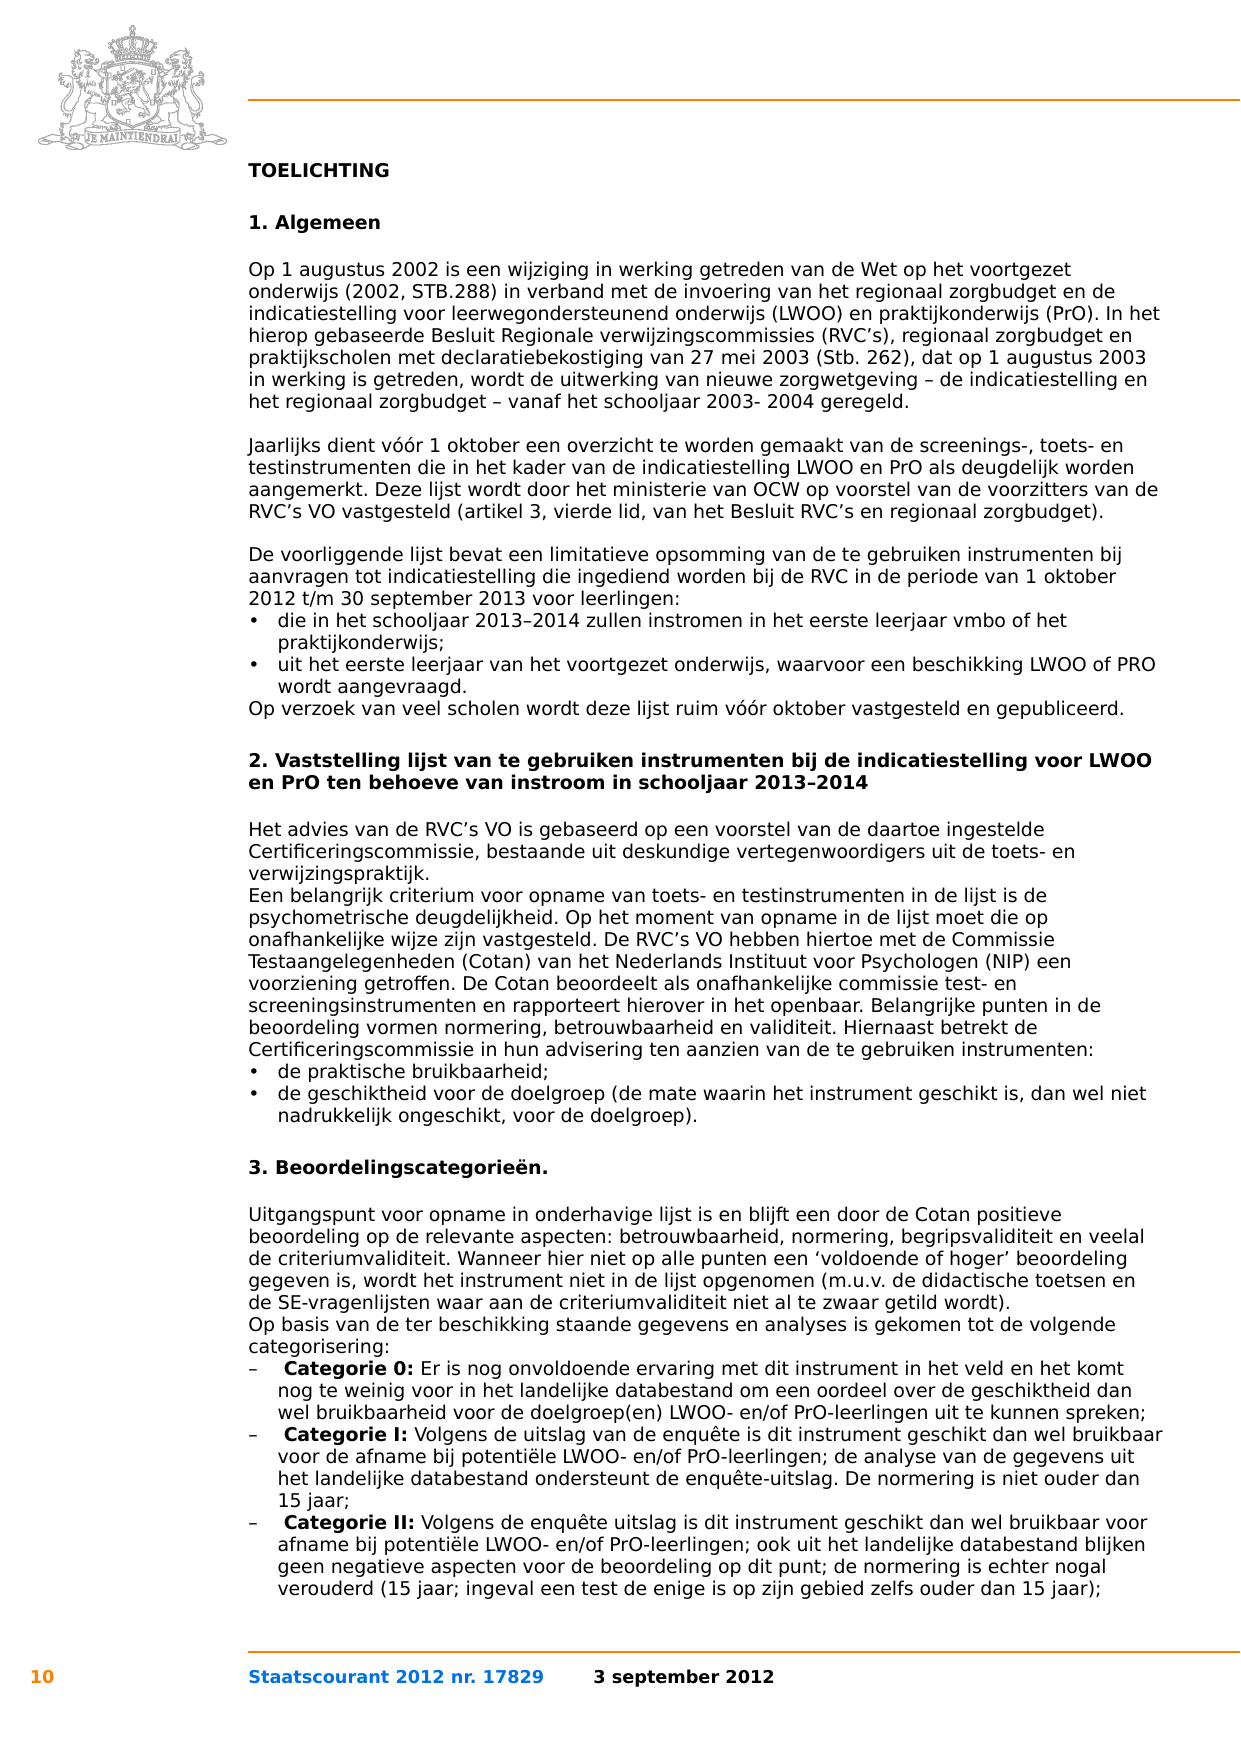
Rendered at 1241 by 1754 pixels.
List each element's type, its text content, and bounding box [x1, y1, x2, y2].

text – Categorie II: Volgens de enquête uitslag is dit instrument geschikt dan wel bruikbaar voor afname bij potentiële LWOO- en/of PrO-leerlingen; ook uit het landelijke databestand blijken geen negatieve aspecten voor de beoordeling op dit punt; de normering is echter nogal verouderd (15 jaar; ingeval een test de enige is op zijn gebied zelfs ouder dan 15 jaar); [248, 1512, 1163, 1599]
text Een belangrijk criterium voor opname van toets- en testinstrumenten in de lijst is de psychometrische deugdelijkheid. Op het moment van opname in de lijst moet die op onafhankelijke wijze zijn vastgesteld. De RVC’s VO hebben hiertoe met de Commissie Testaangelegenheden (Cotan) van het Nederlands Instituut voor Psychologen (NIP) een voorziening getroffen. De Cotan beoordeelt als onafhankelijke commissie test- en screeningsinstrumenten en rapporteert hierover in het openbaar. Belangrijke punten in de beoordeling vormen normering, betrouwbaarheid en validiteit. Hiernaast betrekt de Certificeringscommissie in hun advisering ten aanzien van de te gebruiken instrumenten: [248, 885, 1163, 1061]
text – Categorie I: Volgens de uitslag van de enquête is dit instrument geschikt dan wel bruikbaar voor de afname bij potentiële LWOO- en/of PrO-leerlingen; de analyse van de gegevens uit het landelijke databestand ondersteunt de enquête-uitslag. De normering is niet ouder dan 15 jaar; [248, 1424, 1163, 1512]
text Het advies van de RVC’s VO is gebaseerd op een voorstel van de daartoe ingestelde Certificeringscommissie, bestaande uit deskundige vertegenwoordigers uit de toets- en verwijzingspraktijk. [248, 819, 1163, 885]
text • die in het schooljaar 2013–2014 zullen instromen in het eerste leerjaar vmbo of het praktijkonderwijs; [248, 610, 1163, 654]
text Op basis van de ter beschikking staande gegevens en analyses is gekomen tot de volgende categorisering: [248, 1314, 1163, 1358]
text De voorliggende lijst bevat een limitatieve opsomming van de te gebruiken instrumenten bij aanvragen tot indicatiestelling die ingediend worden bij de RVC in de periode van 1 oktober 2012 t/m 30 september 2013 voor leerlingen: [248, 544, 1163, 610]
text • de geschiktheid voor de doelgroep (de mate waarin het instrument geschikt is, dan wel niet nadrukkelijk ongeschikt, voor de doelgroep). [248, 1083, 1163, 1127]
text • uit het eerste leerjaar van het voortgezet onderwijs, waarvoor een beschikking LWOO of PRO wordt aangevraagd. [248, 654, 1163, 698]
picture [38, 25, 227, 150]
text Uitgangspunt voor opname in onderhavige lijst is en blijft een door de Cotan positieve beoordeling op de relevante aspecten: betrouwbaarheid, normering, begripsvaliditeit en veelal de criteriumvaliditeit. Wanneer hier niet op alle punten een ‘voldoende of hoger’ beoordeling gegeven is, wordt het instrument niet in de lijst opgenomen (m.u.v. de didactische toetsen en de SE-vragenlijsten waar aan de criteriumvaliditeit niet al te zwaar getild wordt). [248, 1204, 1163, 1314]
subtitle TOELICHTING [248, 160, 1163, 182]
text Op 1 augustus 2002 is een wijziging in werking getreden van de Wet op het voortgezet onderwijs (2002, STB.288) in verband met de invoering van het regionaal zorgbudget en de indicatiestelling voor leerwegondersteunend onderwijs (LWOO) en praktijkonderwijs (PrO). In het hierop gebaseerde Besluit Regionale verwijzingscommissies (RVC’s), regionaal zorgbudget en praktijkscholen met declaratiebekostiging van 27 mei 2003 (Stb. 262), dat op 1 augustus 2003 in werking is getreden, wordt de uitwerking van nieuwe zorgwetgeving – de indicatiestelling en het regionaal zorgbudget – vanaf het schooljaar 2003- 2004 geregeld. [248, 259, 1163, 413]
subtitle 3. Beoordelingscategorieën. [248, 1157, 1163, 1179]
text Jaarlijks dient vóór 1 oktober een overzicht te worden gemaakt van de screenings-, toets- en testinstrumenten die in het kader van de indicatiestelling LWOO en PrO als deugdelijk worden aangemerkt. Deze lijst wordt door het ministerie van OCW op voorstel van de voorzitters van de RVC’s VO vastgesteld (artikel 3, vierde lid, van het Besluit RVC’s en regionaal zorgbudget). [248, 434, 1163, 522]
subtitle 2. Vaststelling lijst van te gebruiken instrumenten bij de indicatiestelling voor LWOO en PrO ten behoeve van instroom in schooljaar 2013–2014 [248, 750, 1163, 794]
text – Categorie 0: Er is nog onvoldoende ervaring met dit instrument in het veld en het komt nog te weinig voor in het landelijke databestand om een oordeel over de geschiktheid dan wel bruikbaarheid voor de doelgroep(en) LWOO- en/of PrO-leerlingen uit te kunnen spreken; [248, 1358, 1163, 1424]
subtitle 1. Algemeen [248, 212, 1163, 234]
text • de praktische bruikbaarheid; [248, 1061, 1163, 1083]
text Op verzoek van veel scholen wordt deze lijst ruim vóór oktober vastgesteld en gepubliceerd. [248, 698, 1163, 720]
